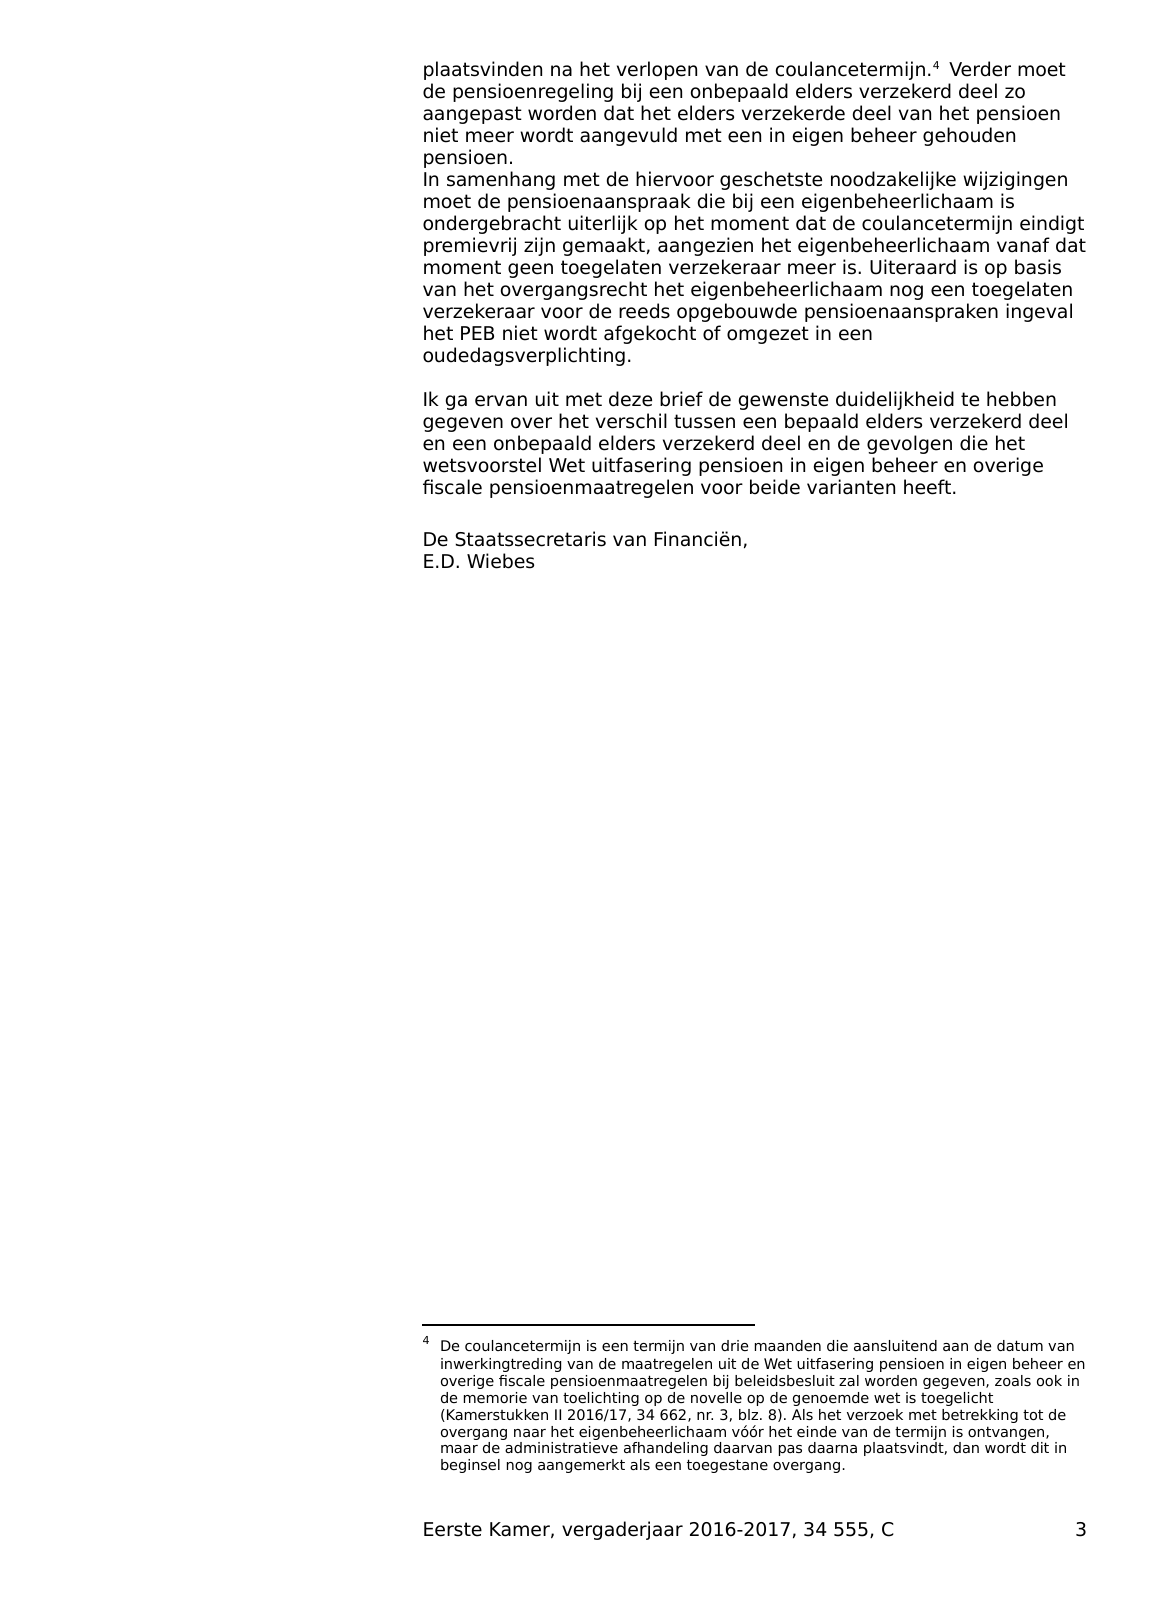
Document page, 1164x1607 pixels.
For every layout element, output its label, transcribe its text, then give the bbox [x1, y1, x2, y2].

text De Staatssecretaris van Financiën, E.D. Wiebes [422, 529, 1087, 573]
text In samenhang met de hiervoor geschetste noodzakelijke wijzigingen moet de pensioenaanspraak die bij een eigenbeheerlichaam is ondergebracht uiterlijk op het moment dat de coulancetermijn eindigt premievrij zijn gemaakt, aangezien het eigenbeheerlichaam vanaf dat moment geen toegelaten verzekeraar meer is. Uiteraard is op basis van het overgangsrecht het eigenbeheerlichaam nog een toegelaten verzekeraar voor de reeds opgebouwde pensioenaanspraken ingeval het PEB niet wordt afgekocht of omgezet in een oudedagsverplichting. [422, 169, 1087, 367]
text De coulancetermijn is een termijn van drie maanden die aansluitend aan de datum van inwerkingtreding van de maatregelen uit de Wet uitfasering pensioen in eigen beheer en overige fiscale pensioenmaatregelen bij beleidsbesluit zal worden gegeven, zoals ook in de memorie van toelichting op de novelle op de genoemde wet is toegelicht (Kamerstukken II 2016/17, 34 662, nr. 3, blz. 8). Als het verzoek met betrekking tot de overgang naar het eigenbeheerlichaam vóór het einde van de termijn is ontvangen, maar de administratieve afhandeling daarvan pas daarna plaatsvindt, dan wordt dit in beginsel nog aangemerkt als een toegestane overgang. [422, 1334, 1087, 1474]
text Ik ga ervan uit met deze brief de gewenste duidelijkheid te hebben gegeven over het verschil tussen een bepaald elders verzekerd deel en een onbepaald elders verzekerd deel en de gevolgen die het wetsvoorstel Wet uitfasering pensioen in eigen beheer en overige fiscale pensioenmaatregelen voor beide varianten heeft. [422, 389, 1087, 499]
text plaatsvinden na het verlopen van de coulancetermijn. Verder moet de pensioenregeling bij een onbepaald elders verzekerd deel zo aangepast worden dat het elders verzekerde deel van het pensioen niet meer wordt aangevuld met een in eigen beheer gehouden pensioen. [422, 59, 1087, 169]
